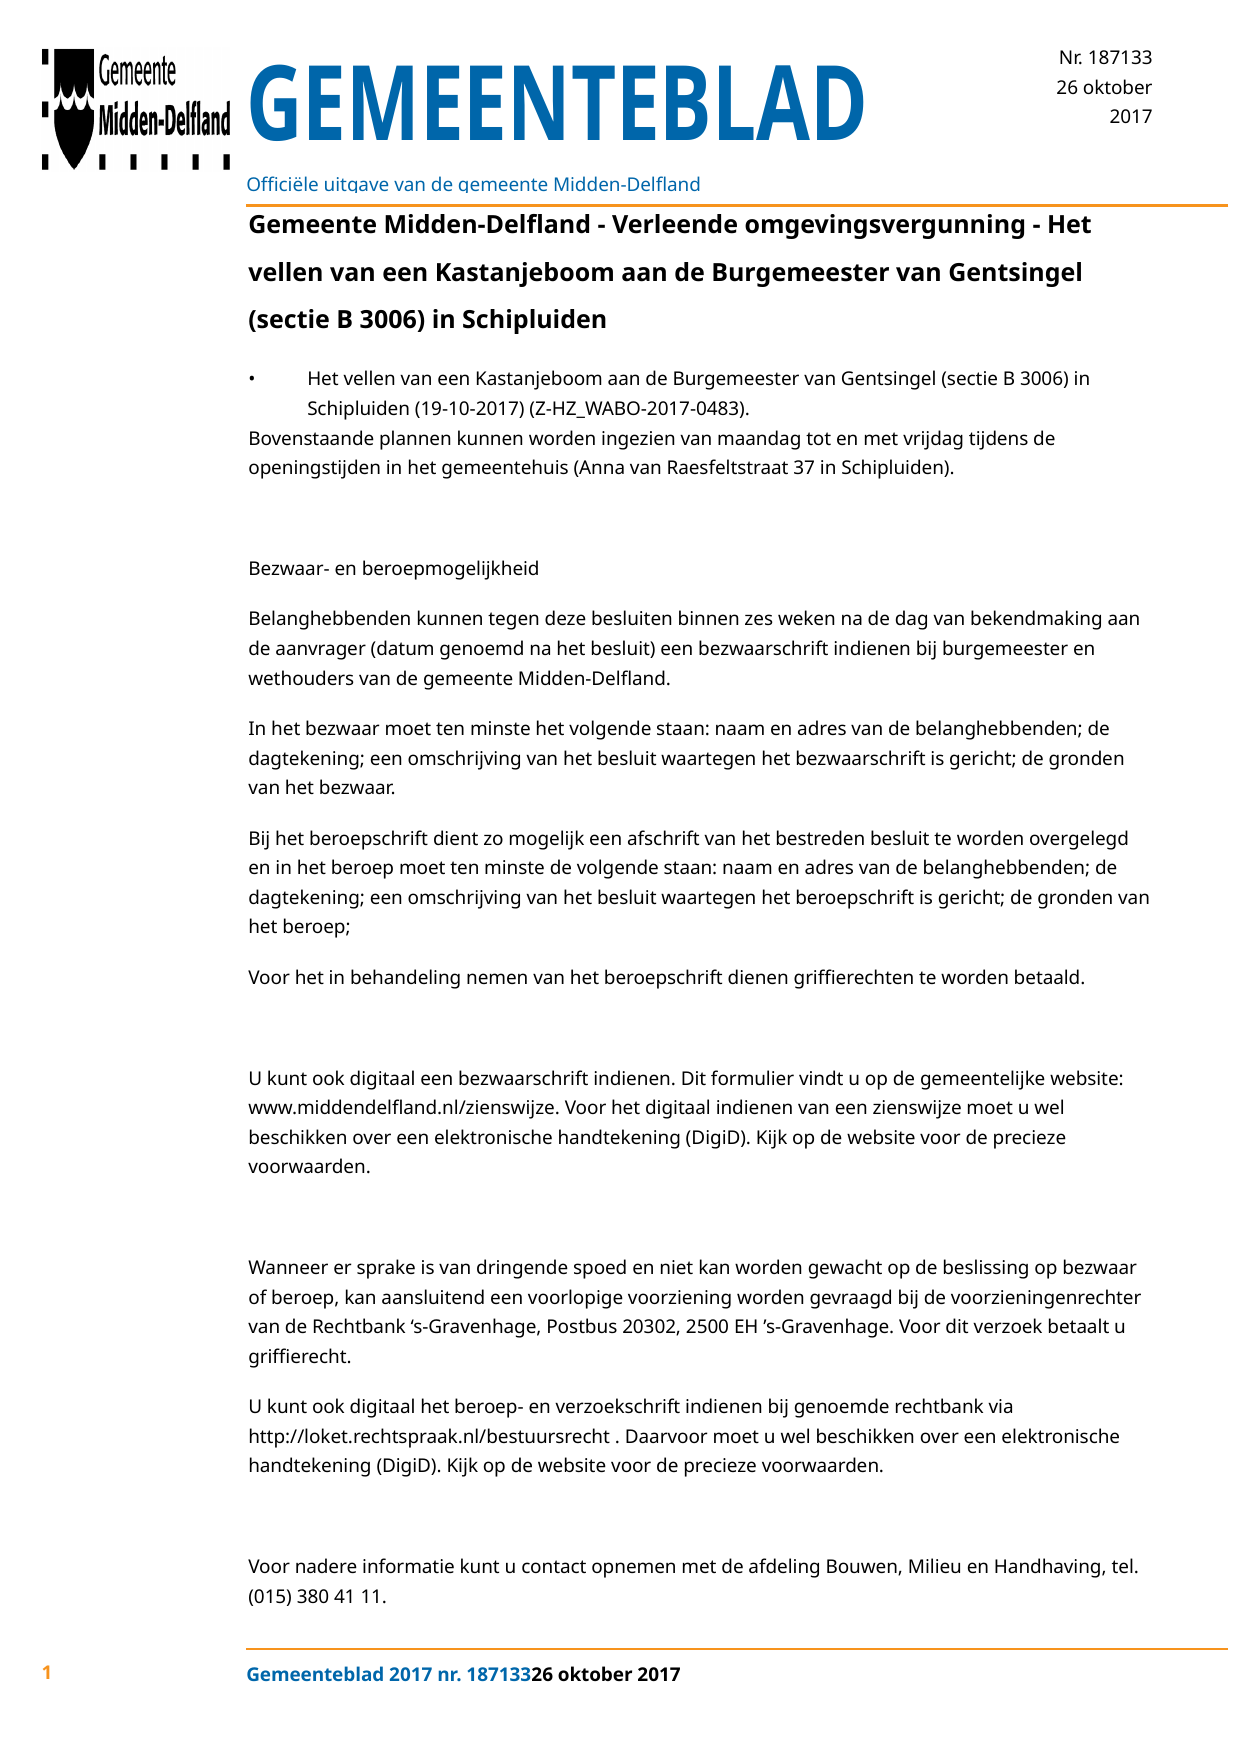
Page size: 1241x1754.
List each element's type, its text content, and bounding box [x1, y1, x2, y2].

text In het bezwaar moet ten minste het volgende staan: naam en adres van de belanghebbenden; de dagtekening; een omschrijving van het besluit waartegen het bezwaarschrift is gericht; de gronden van het bezwaar. [248, 715, 1152, 800]
text Bij het beroepschrift dient zo mogelijk een afschrift van het bestreden besluit te worden overgelegd en in het beroep moet ten minste de volgende staan: naam en adres van de belanghebbenden; de dagtekening; een omschrijving van het besluit waartegen het beroepschrift is gericht; de gronden van het beroep; [248, 825, 1152, 939]
text Bezwaar- en beroepmogelijkheid [248, 555, 1152, 581]
text Voor het in behandeling nemen van het beroepschrift dienen griffierechten te worden betaald. [248, 964, 1152, 989]
text Belanghebbenden kunnen tegen deze besluiten binnen zes weken na de dag van bekendmaking aan de aanvrager (datum genoemd na het besluit) een bezwaarschrift indienen bij burgemeester en wethouders van de gemeente Midden-Delfland. [248, 606, 1152, 690]
text U kunt ook digitaal het beroep- en verzoekschrift indienen bij genoemde rechtbank via http://loket.rechtspraak.nl/bestuursrecht . Daarvoor moet u wel beschikken over een elektronische handtekening (DigiD). Kijk op de website voor de precieze voorwaarden. [248, 1393, 1152, 1478]
text Wanneer er sprake is van dringende spoed en niet kan worden gewacht op de beslissing op bezwaar of beroep, kan aansluitend een voorlopige voorziening worden gevraagd bij de voorzieningenrechter van de Rechtbank ‘s-Gravenhage, Postbus 20302, 2500 EH ’s-Gravenhage. Voor dit verzoek betaalt u griffierecht. [248, 1254, 1152, 1369]
text Voor nadere informatie kunt u contact opnemen met de afdeling Bouwen, Milieu en Handhaving, tel. (015) 380 41 11. [248, 1553, 1152, 1609]
text Gemeente Midden-Delfland - Verleende omgevingsvergunning - Het vellen van een Kastanjeboom aan de Burgemeester van Gentsingel (sectie B 3006) in Schipluiden [248, 207, 1152, 336]
list Het vellen van een Kastanjeboom aan de Burgemeester van Gentsingel (sectie B 3006) in Schipluiden (19-10-2017) (Z-HZ_WABO-2017-0483). [248, 366, 1152, 421]
text U kunt ook digitaal een bezwaarschrift indienen. Dit formulier vindt u op de gemeentelijke website: www.middendelfland.nl/zienswijze. Voor het digitaal indienen van een zienswijze moet u wel beschikken over een elektronische handtekening (DigiD). Kijk op de website voor de precieze voorwaarden. [248, 1065, 1152, 1179]
text Bovenstaande plannen kunnen worden ingezien van maandag tot en met vrijdag tijdens de openingstijden in het gemeentehuis (Anna van Raesfeltstraat 37 in Schipluiden). [248, 425, 1152, 480]
picture [41, 47, 231, 172]
